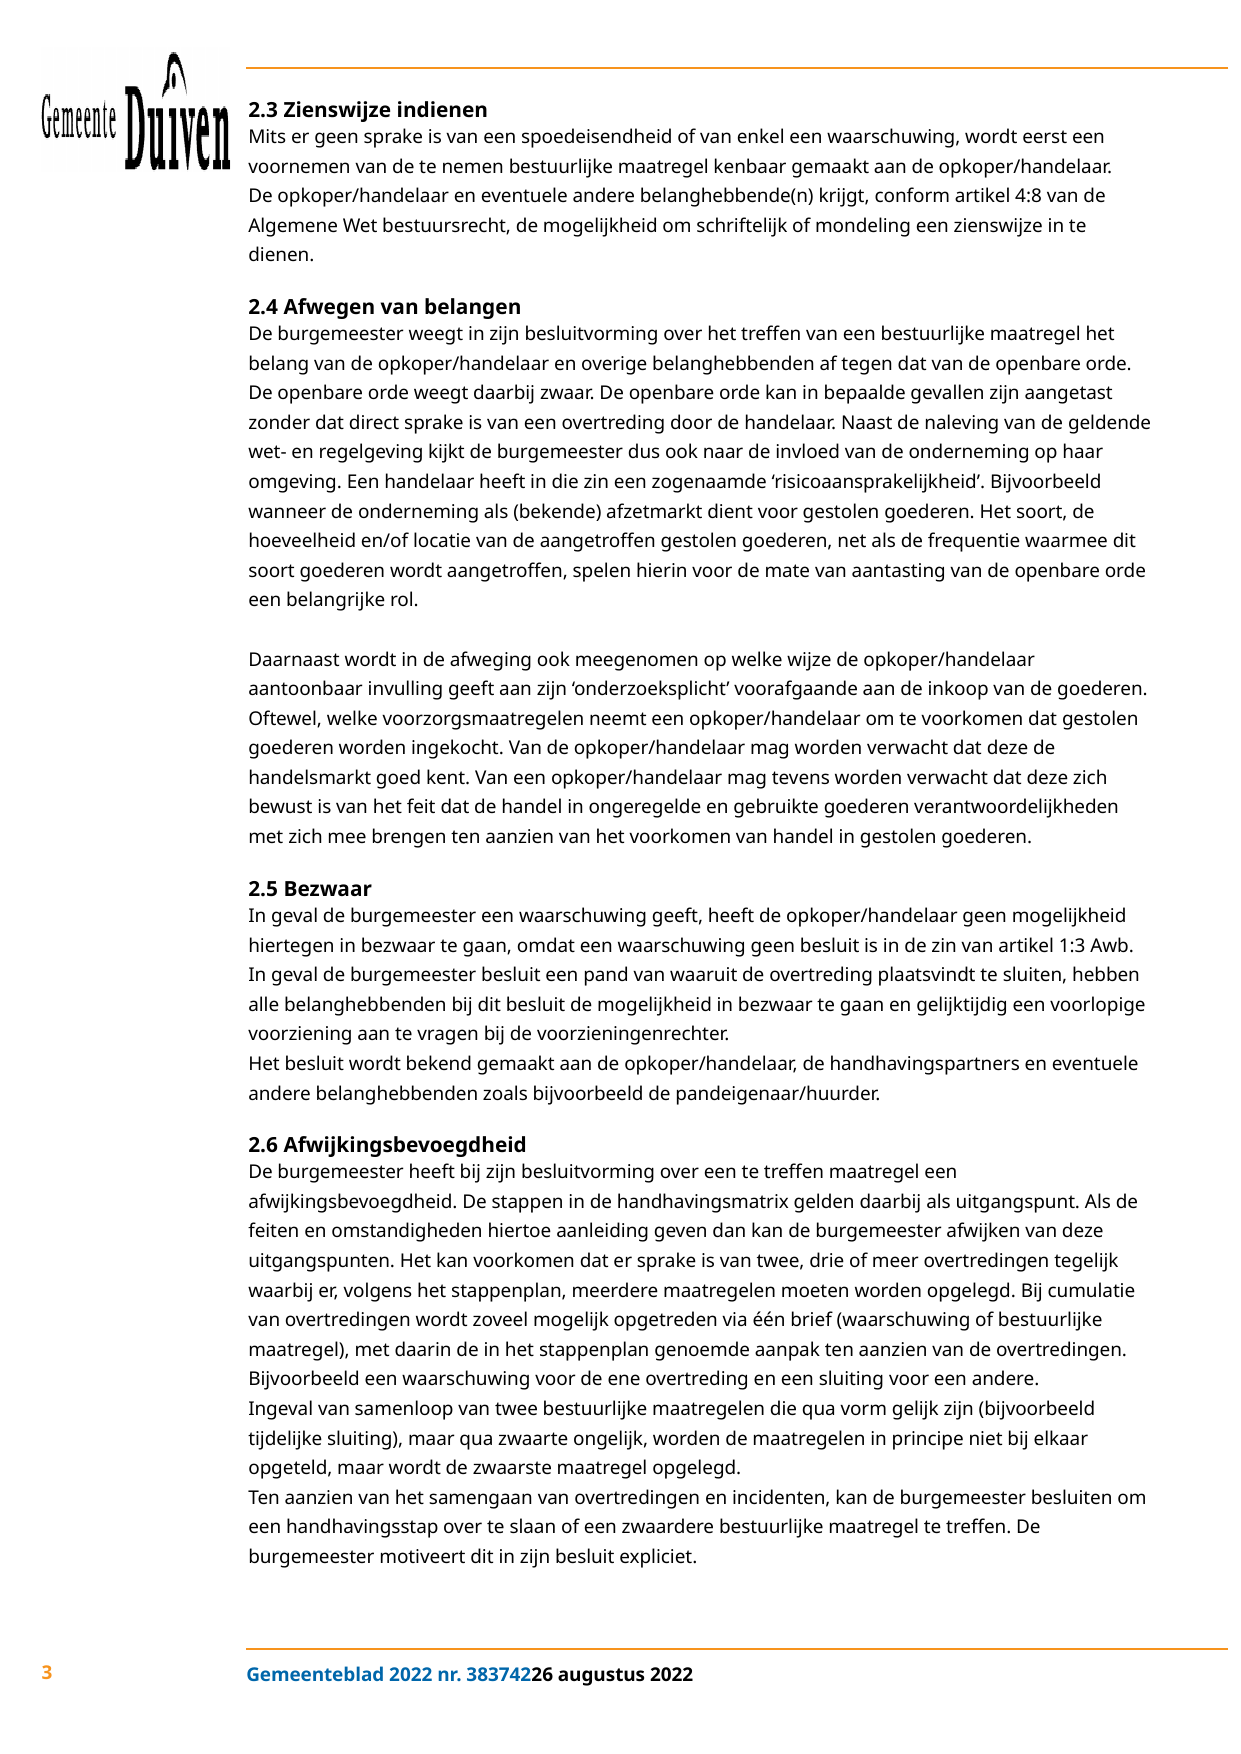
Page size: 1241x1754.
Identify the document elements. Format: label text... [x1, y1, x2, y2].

text De opkoper/handelaar en eventuele andere belanghebbende(n) krijgt, conform artikel 4:8 van de Algemene Wet bestuursrecht, de mogelijkheid om schriftelijk of mondeling een zienswijze in te dienen. [248, 182, 1152, 267]
text 2.3 Zienswijze indienen [248, 95, 1152, 123]
text 2.5 Bezwaar [248, 874, 1152, 902]
text 2.4 Afwegen van belangen [248, 292, 1152, 320]
text De burgemeester weegt in zijn besluitvorming over het treffen van een bestuurlijke maatregel het belang van de opkoper/handelaar en overige belanghebbenden af tegen dat van de openbare orde. De openbare orde weegt daarbij zwaar. De openbare orde kan in bepaalde gevallen zijn aangetast zonder dat direct sprake is van een overtreding door de handelaar. Naast de naleving van de geldende wet- en regelgeving kijkt de burgemeester dus ook naar de invloed van de onderneming op haar omgeving. Een handelaar heeft in die zin een zogenaamde ‘risicoaansprakelijkheid’. Bijvoorbeeld wanneer de onderneming als (bekende) afzetmarkt dient voor gestolen goederen. Het soort, de hoeveelheid en/of locatie van de aangetroffen gestolen goederen, net als de frequentie waarmee dit soort goederen wordt aangetroffen, spelen hierin voor de mate van aantasting van de openbare orde een belangrijke rol. [248, 320, 1152, 612]
picture [41, 47, 231, 172]
text Daarnaast wordt in de afweging ook meegenomen op welke wijze de opkoper/handelaar aantoonbaar invulling geeft aan zijn ‘onderzoeksplicht’ voorafgaande aan de inkoop van de goederen. Oftewel, welke voorzorgsmaatregelen neemt een opkoper/handelaar om te voorkomen dat gestolen goederen worden ingekocht. Van de opkoper/handelaar mag worden verwacht dat deze de handelsmarkt goed kent. Van een opkoper/handelaar mag tevens worden verwacht dat deze zich bewust is van het feit dat de handel in ongeregelde en gebruikte goederen verantwoordelijkheden met zich mee brengen ten aanzien van het voorkomen van handel in gestolen goederen. [248, 646, 1152, 849]
text Mits er geen sprake is van een spoedeisendheid of van enkel een waarschuwing, wordt eerst een voornemen van de te nemen bestuurlijke maatregel kenbaar gemaakt aan de opkoper/handelaar. [248, 123, 1152, 178]
text Ten aanzien van het samengaan van overtredingen en incidenten, kan de burgemeester besluiten om een handhavingsstap over te slaan of een zwaardere bestuurlijke maatregel te treffen. De burgemeester motiveert dit in zijn besluit expliciet. [248, 1484, 1152, 1569]
text In geval de burgemeester een waarschuwing geeft, heeft de opkoper/handelaar geen mogelijkheid hiertegen in bezwaar te gaan, omdat een waarschuwing geen besluit is in de zin van artikel 1:3 Awb. [248, 902, 1152, 957]
text In geval de burgemeester besluit een pand van waaruit de overtreding plaatsvindt te sluiten, hebben alle belanghebbenden bij dit besluit de mogelijkheid in bezwaar te gaan en gelijktijdig een voorlopige voorziening aan te vragen bij de voorzieningenrechter. [248, 961, 1152, 1046]
text Ingeval van samenloop van twee bestuurlijke maatregelen die qua vorm gelijk zijn (bijvoorbeeld tijdelijke sluiting), maar qua zwaarte ongelijk, worden de maatregelen in principe niet bij elkaar opgeteld, maar wordt de zwaarste maatregel opgelegd. [248, 1395, 1152, 1480]
text 2.6 Afwijkingsbevoegdheid [248, 1130, 1152, 1158]
text De burgemeester heeft bij zijn besluitvorming over een te treffen maatregel een afwijkingsbevoegdheid. De stappen in de handhavingsmatrix gelden daarbij als uitgangspunt. Als de feiten en omstandigheden hiertoe aanleiding geven dan kan de burgemeester afwijken van deze uitgangspunten. Het kan voorkomen dat er sprake is van twee, drie of meer overtredingen tegelijk waarbij er, volgens het stappenplan, meerdere maatregelen moeten worden opgelegd. Bij cumulatie van overtredingen wordt zoveel mogelijk opgetreden via één brief (waarschuwing of bestuurlijke maatregel), met daarin de in het stappenplan genoemde aanpak ten aanzien van de overtredingen. Bijvoorbeeld een waarschuwing voor de ene overtreding en een sluiting voor een andere. [248, 1158, 1152, 1391]
text Het besluit wordt bekend gemaakt aan de opkoper/handelaar, de handhavingspartners en eventuele andere belanghebbenden zoals bijvoorbeeld de pandeigenaar/huurder. [248, 1050, 1152, 1105]
